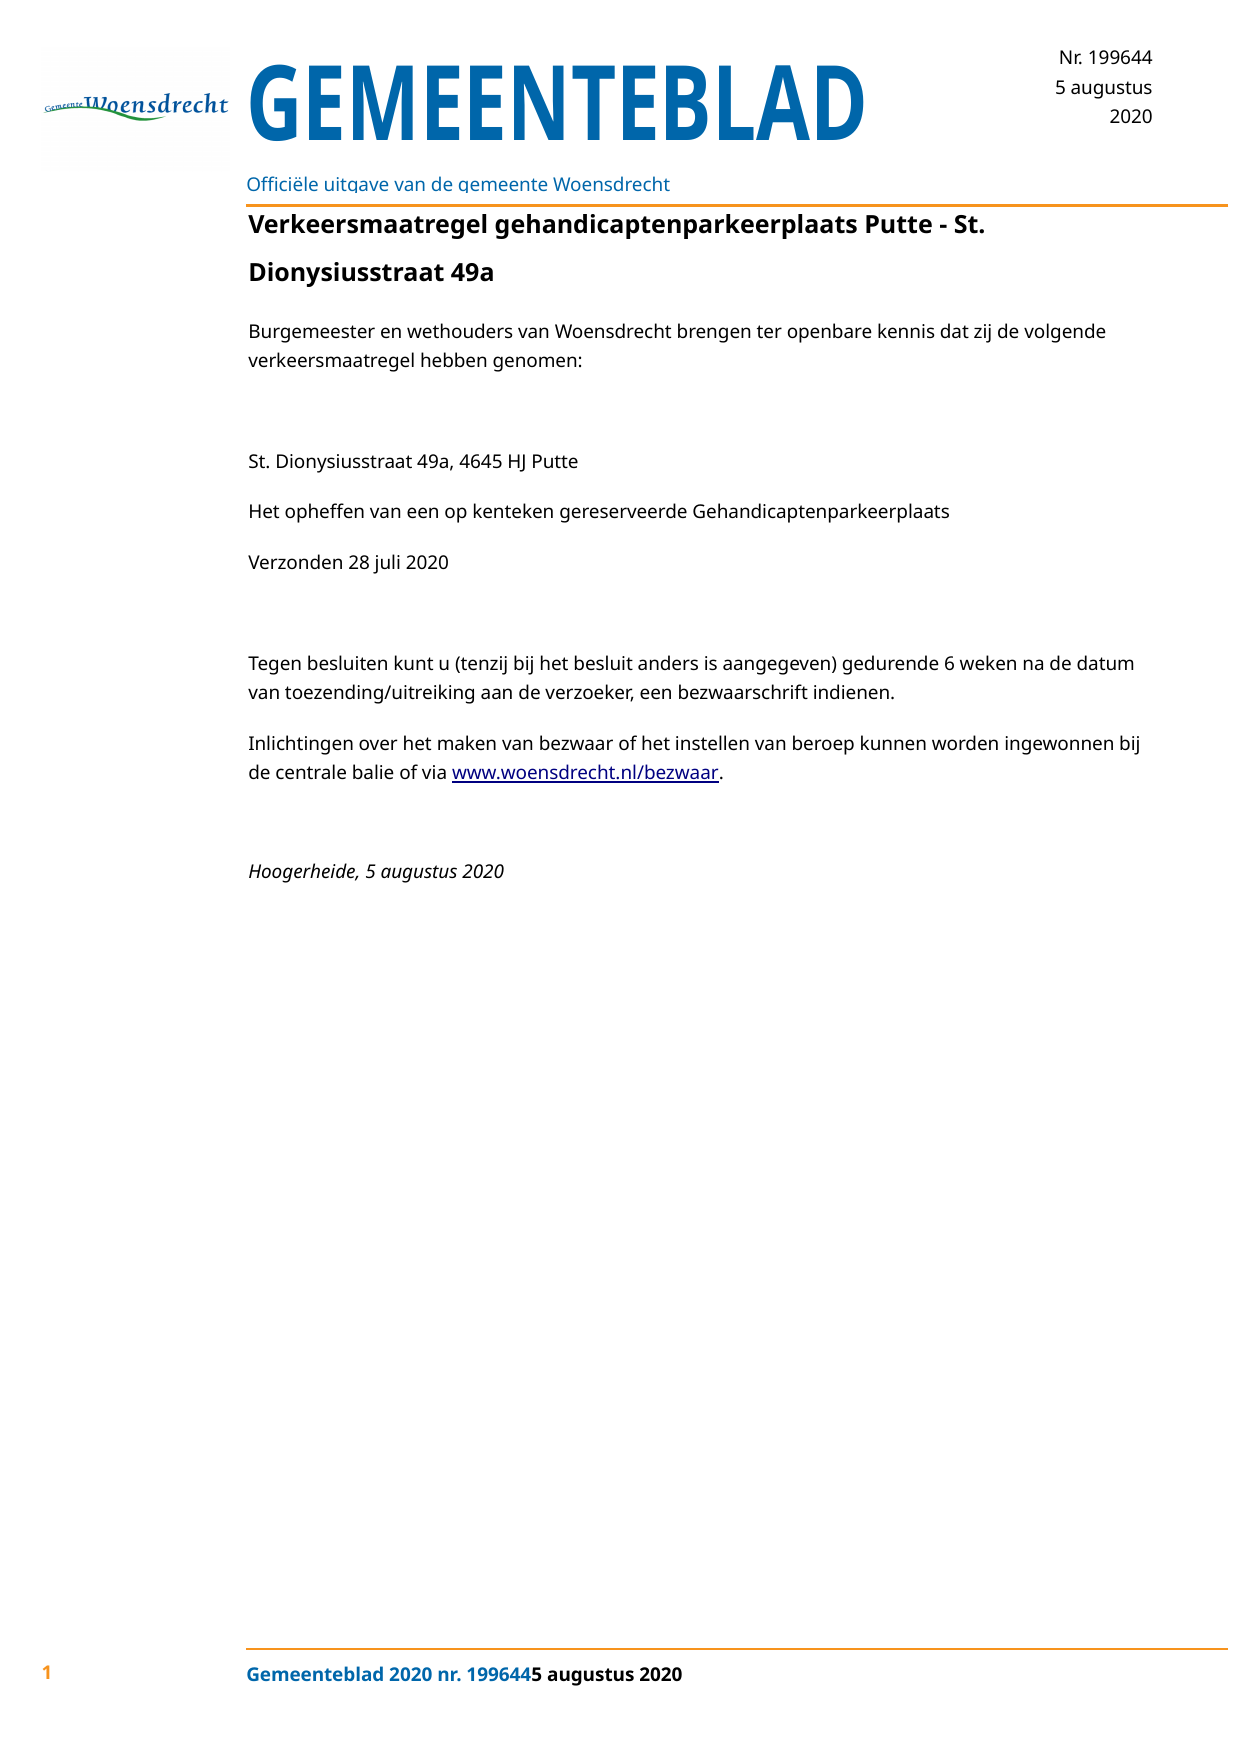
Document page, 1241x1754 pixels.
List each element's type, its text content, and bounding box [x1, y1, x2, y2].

text Verkeersmaatregel gehandicaptenparkeerplaats Putte - St. Dionysiusstraat 49a [248, 207, 1152, 288]
text Het opheffen van een op kenteken gereserveerde Gehandicaptenparkeerplaats [248, 499, 1152, 524]
text Tegen besluiten kunt u (tenzij bij het besluit anders is aangegeven) gedurende 6 weken na de datum van toezending/uitreiking aan de verzoeker, een bezwaarschrift indienen. [248, 650, 1152, 705]
text Verzonden 28 juli 2020 [248, 549, 1152, 575]
text St. Dionysiusstraat 49a, 4645 HJ Putte [248, 448, 1152, 474]
picture [41, 47, 231, 172]
text Inlichtingen over het maken van bezwaar of het instellen van beroep kunnen worden ingewonnen bij de centrale balie of via www.woensdrecht.nl/bezwaar. [248, 730, 1152, 785]
text Hoogerheide, 5 augustus 2020 [248, 858, 1152, 883]
text Burgemeester en wethouders van Woensdrecht brengen ter openbare kennis dat zij de volgende verkeersmaatregel hebben genomen: [248, 318, 1152, 373]
